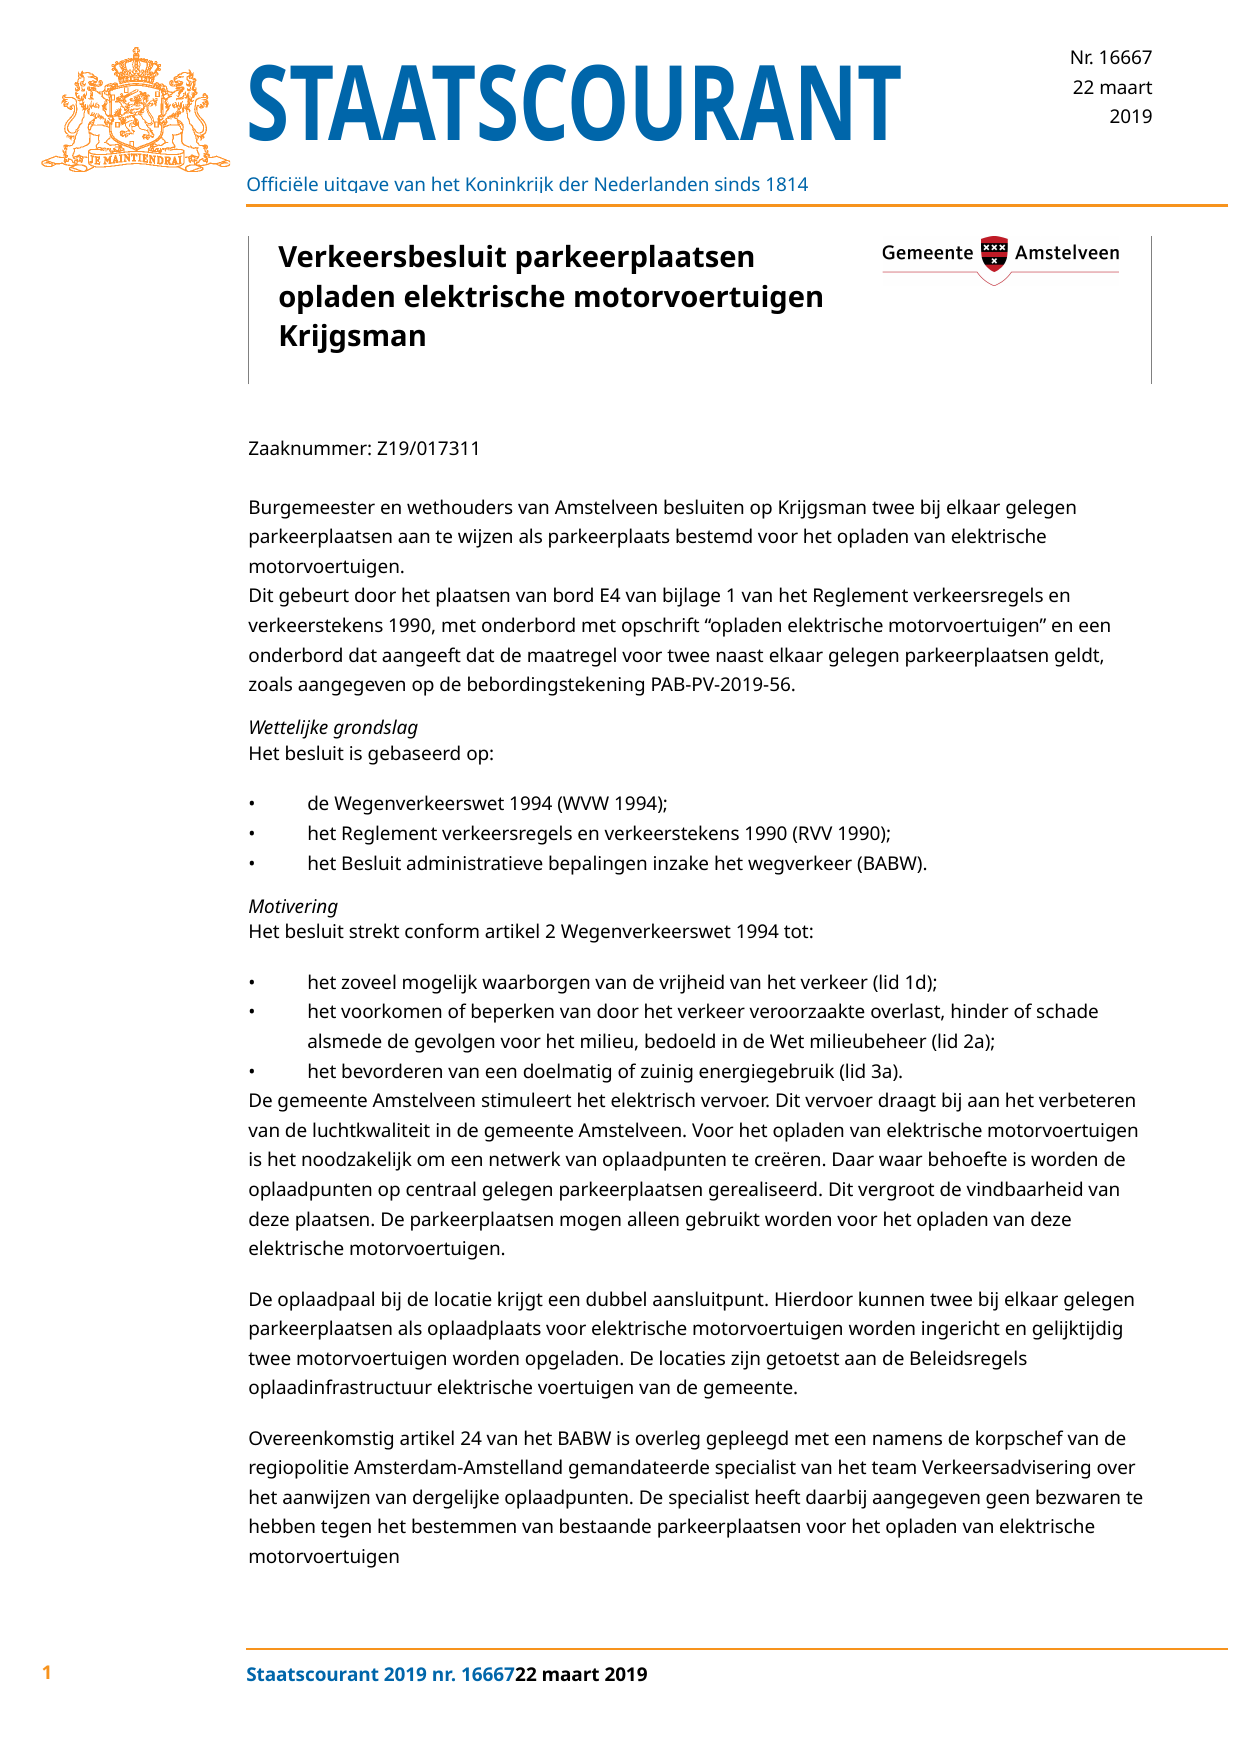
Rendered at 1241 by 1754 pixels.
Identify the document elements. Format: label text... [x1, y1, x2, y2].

text Overeenkomstig artikel 24 van het BABW is overleg gepleegd met een namens de korpschef van de regiopolitie Amsterdam-Amstelland gemandateerde specialist van het team Verkeersadvisering over het aanwijzen van dergelijke oplaadpunten. De specialist heeft daarbij aangegeven geen bezwaren te hebben tegen het bestemmen van bestaande parkeerplaatsen voor het opladen van elektrische motorvoertuigen [248, 1425, 1152, 1569]
text De oplaadpaal bij de locatie krijgt een dubbel aansluitpunt. Hierdoor kunnen twee bij elkaar gelegen parkeerplaatsen als oplaadplaats voor elektrische motorvoertuigen worden ingericht en gelijktijdig twee motorvoertuigen worden opgeladen. De locaties zijn getoetst aan de Beleidsregels oplaadinfrastructuur elektrische voertuigen van de gemeente. [248, 1286, 1152, 1400]
text Wettelijke grondslag [248, 714, 1152, 740]
text Het besluit strekt conform artikel 2 Wegenverkeerswet 1994 tot: [248, 919, 1152, 944]
text Het besluit is gebaseerd op: [248, 740, 1152, 766]
text Motivering [248, 893, 1152, 919]
text Burgemeester en wethouders van Amstelveen besluiten op Krijgsman twee bij elkaar gelegen parkeerplaatsen aan te wijzen als parkeerplaats bestemd voor het opladen van elektrische motorvoertuigen. [248, 494, 1152, 579]
list de Wegenverkeerswet 1994 (WVW 1994); [248, 791, 1152, 816]
table_header Verkeersbesluit parkeerplaatsen opladen elektrische motorvoertuigen Krijgsman [249, 236, 850, 384]
list het Besluit administratieve bepalingen inzake het wegverkeer (BABW). [248, 850, 1152, 876]
picture [41, 47, 231, 172]
text Dit gebeurt door het plaatsen van bord E4 van bijlage 1 van het Reglement verkeersregels en verkeerstekens 1990, met onderbord met opschrift “opladen elektrische motorvoertuigen” en een onderbord dat aangeeft dat de maatregel voor twee naast elkaar gelegen parkeerplaatsen geldt, zoals aangegeven op de bebordingstekening PAB-PV-2019-56. [248, 583, 1152, 697]
table_header [850, 236, 1151, 384]
list het bevorderen van een doelmatig of zuinig energiegebruik (lid 3a). [248, 1058, 1152, 1083]
text Zaaknummer: Z19/017311 [248, 435, 1152, 460]
text De gemeente Amstelveen stimuleert het elektrisch vervoer. Dit vervoer draagt bij aan het verbeteren van de luchtkwaliteit in de gemeente Amstelveen. Voor het opladen van elektrische motorvoertuigen is het noodzakelijk om een netwerk van oplaadpunten te creëren. Daar waar behoefte is worden de oplaadpunten op centraal gelegen parkeerplaatsen gerealiseerd. Dit vergroot de vindbaarheid van deze plaatsen. De parkeerplaatsen mogen alleen gebruikt worden voor het opladen van deze elektrische motorvoertuigen. [248, 1087, 1152, 1261]
picture [882, 236, 1119, 286]
list het zoveel mogelijk waarborgen van de vrijheid van het verkeer (lid 1d); [248, 969, 1152, 995]
list het voorkomen of beperken van door het verkeer veroorzaakte overlast, hinder of schade alsmede de gevolgen voor het milieu, bedoeld in de Wet milieubeheer (lid 2a); [248, 999, 1152, 1054]
list het Reglement verkeersregels en verkeerstekens 1990 (RVV 1990); [248, 820, 1152, 846]
